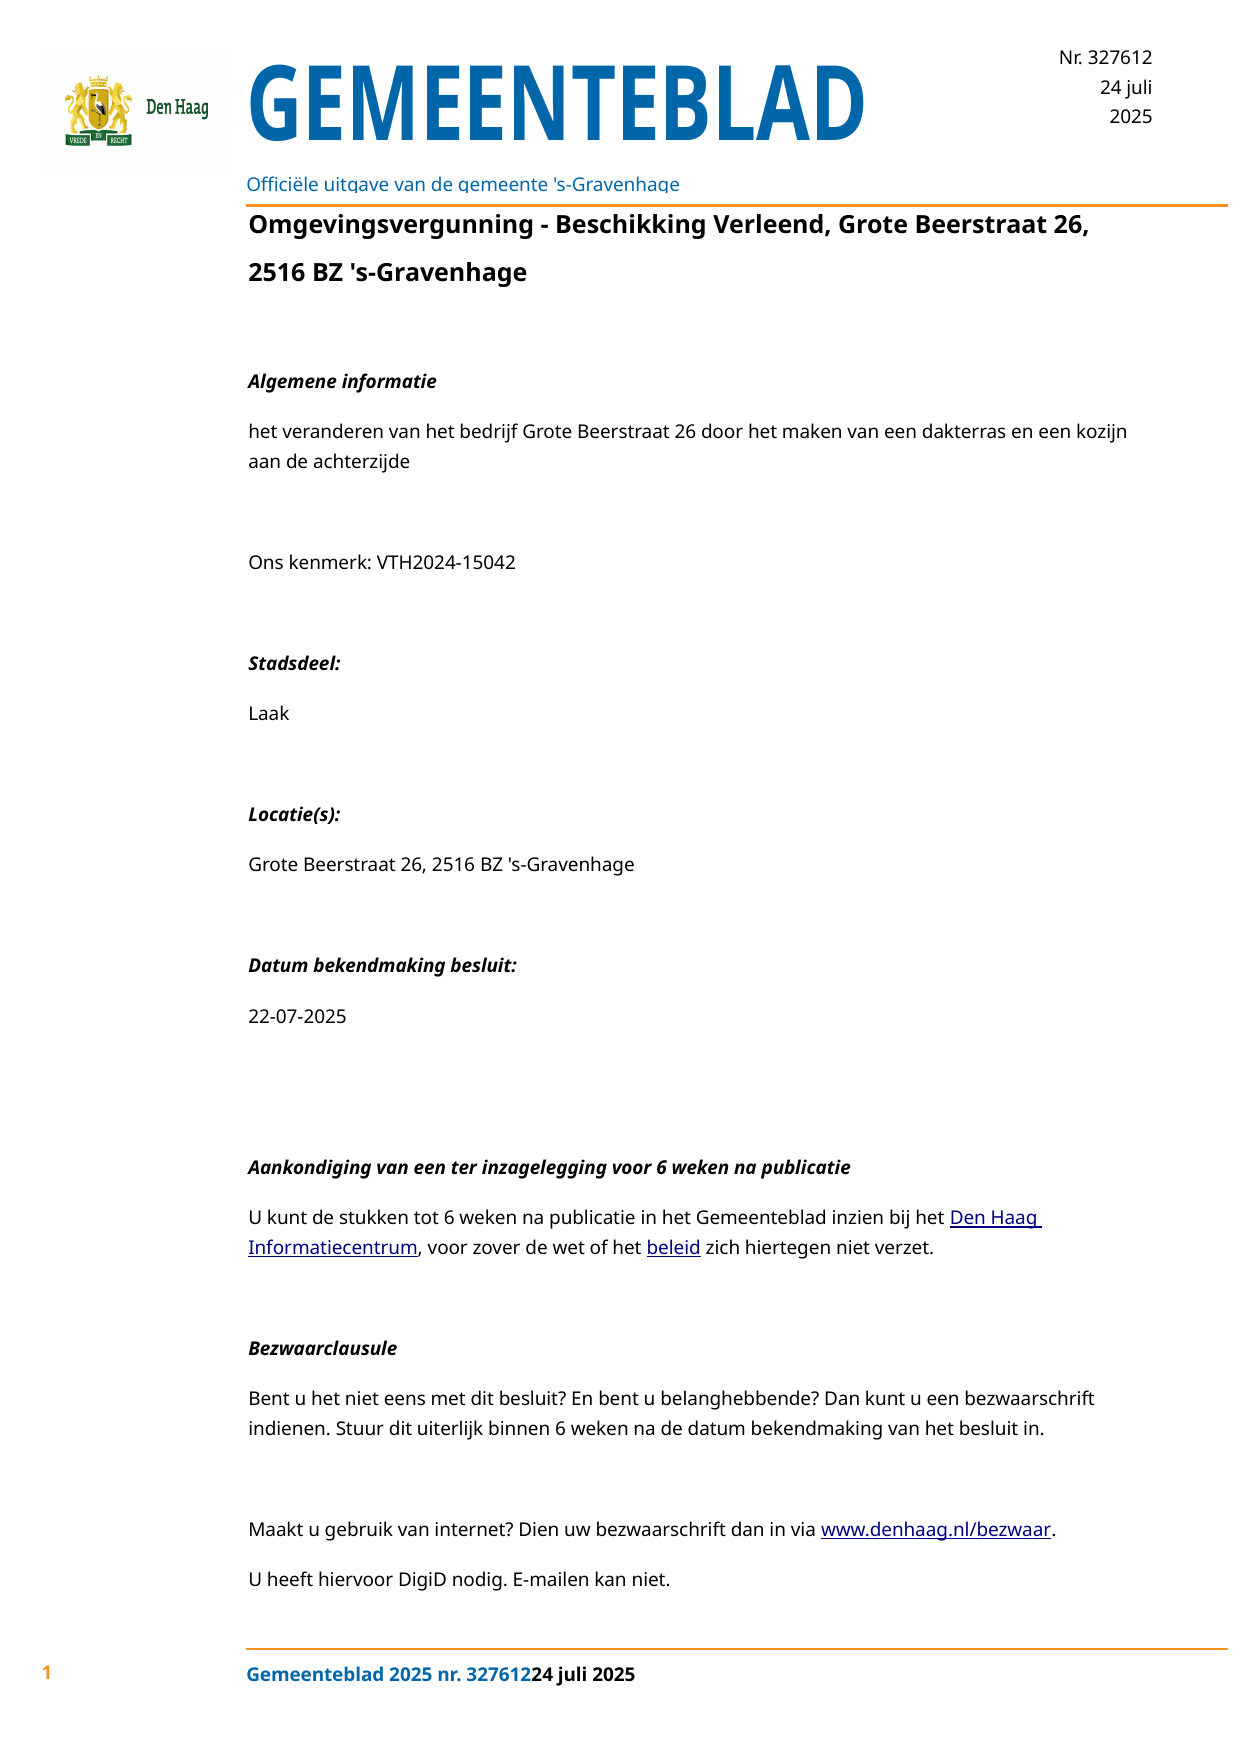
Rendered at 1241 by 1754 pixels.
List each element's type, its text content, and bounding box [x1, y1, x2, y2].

text Bent u het niet eens met dit besluit? En bent u belanghebbende? Dan kunt u een bezwaarschrift indienen. Stuur dit uiterlijk binnen 6 weken na de datum bekendmaking van het besluit in. [248, 1385, 1152, 1441]
text Laak [248, 700, 1152, 726]
text Grote Beerstraat 26, 2516 BZ 's-Gravenhage [248, 852, 1152, 877]
text U kunt de stukken tot 6 weken na publicatie in het Gemeenteblad inzien bij het Den Haag Informatiecentrum, voor zover de wet of het beleid zich hiertegen niet verzet. [248, 1204, 1152, 1260]
text Algemene informatie [248, 368, 1152, 394]
text U heeft hiervoor DigiD nodig. E-mailen kan niet. [248, 1566, 1152, 1592]
text 22-07-2025 [248, 1003, 1152, 1029]
text Maakt u gebruik van internet? Dien uw bezwaarschrift dan in via www.denhaag.nl/bezwaar. [248, 1516, 1152, 1542]
text Bezwaarclausule [248, 1335, 1152, 1361]
text Locatie(s): [248, 801, 1152, 827]
text Stadsdeel: [248, 650, 1152, 676]
text het veranderen van het bedrijf Grote Beerstraat 26 door het maken van een dakterras en een kozijn aan de achterzijde [248, 419, 1152, 474]
picture [41, 47, 231, 172]
text Datum bekendmaking besluit: [248, 952, 1152, 978]
text Aankondiging van een ter inzagelegging voor 6 weken na publicatie [248, 1154, 1152, 1180]
text Ons kenmerk: VTH2024-15042 [248, 549, 1152, 575]
text Omgevingsvergunning - Beschikking Verleend, Grote Beerstraat 26, 2516 BZ 's-Gravenhage [248, 207, 1152, 288]
